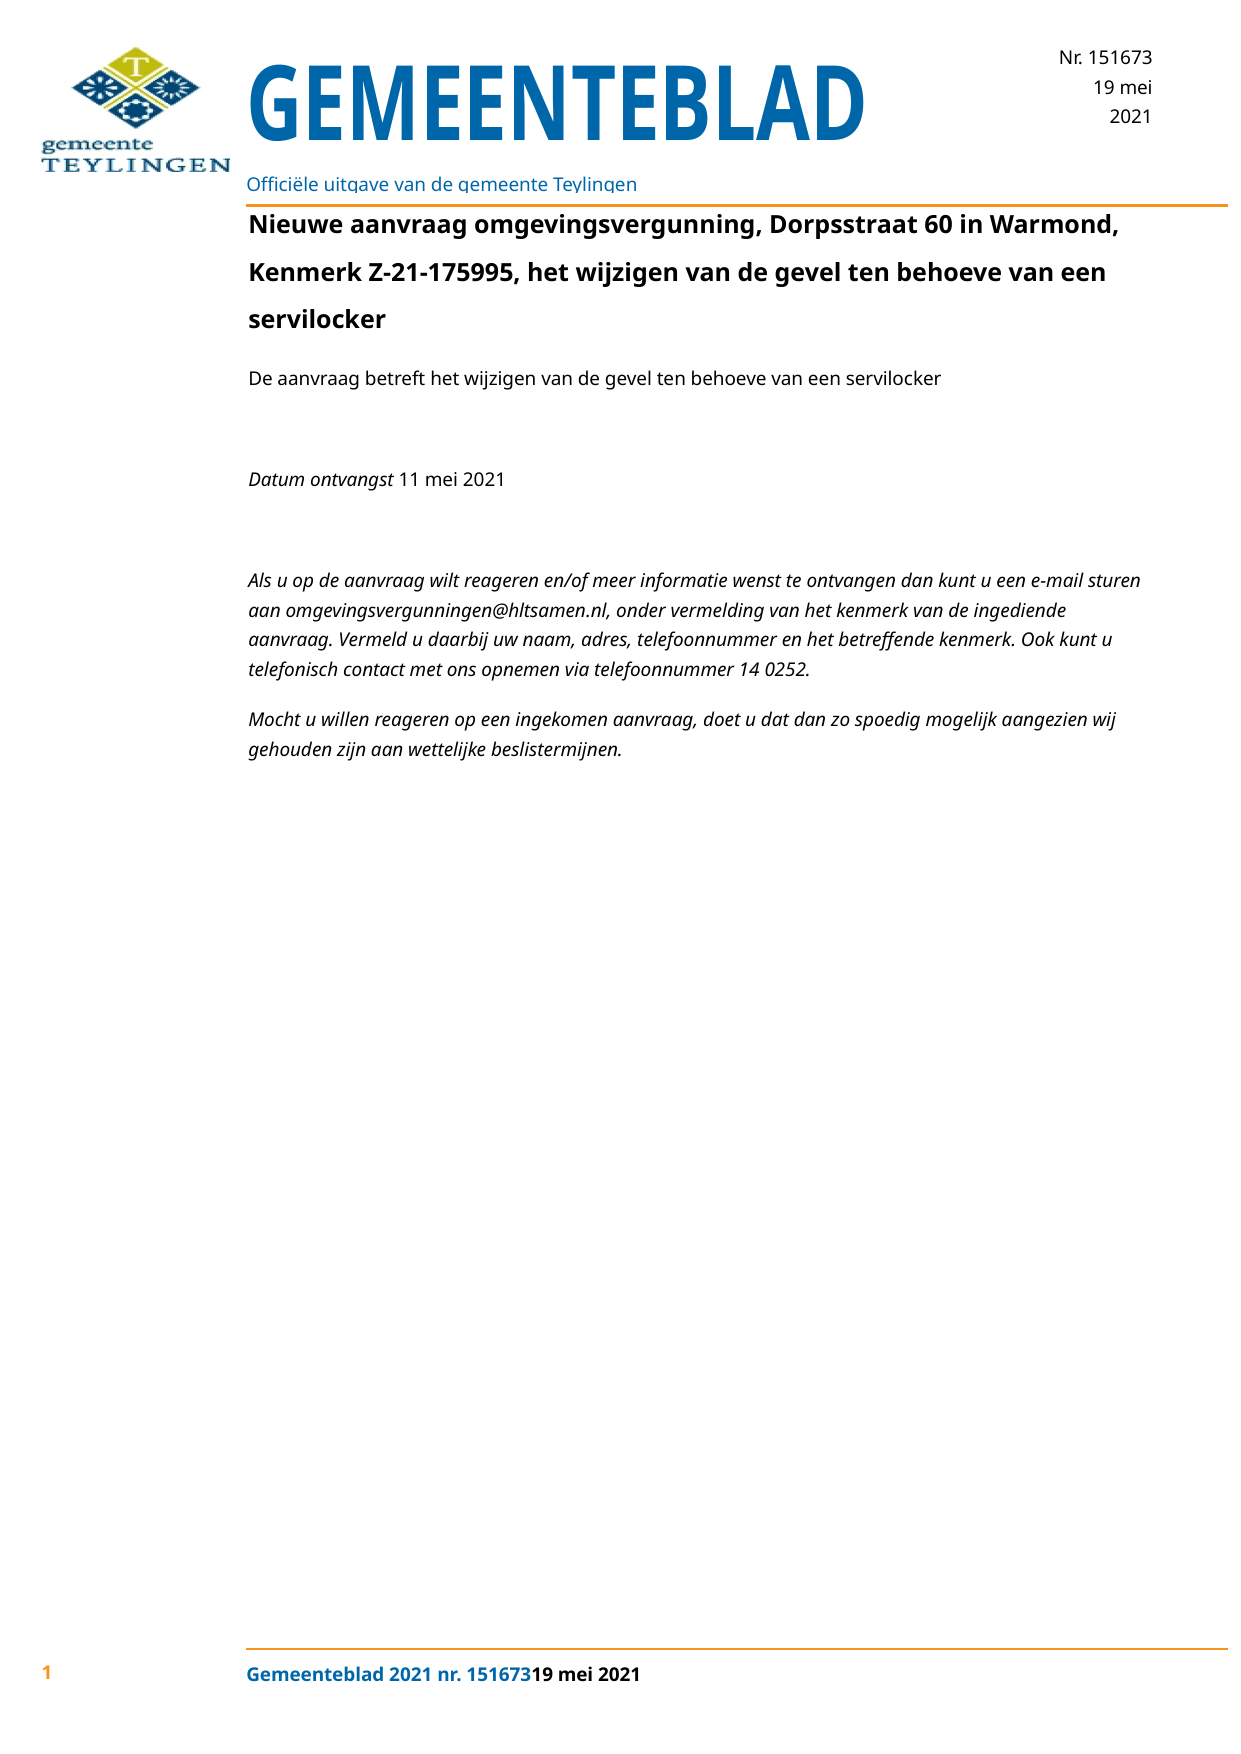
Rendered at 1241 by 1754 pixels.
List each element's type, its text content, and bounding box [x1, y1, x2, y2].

text Datum ontvangst 11 mei 2021 [248, 466, 1152, 492]
text Als u op de aanvraag wilt reageren en/of meer informatie wenst te ontvangen dan kunt u een e-mail sturen aan omgevingsvergunningen@hltsamen.nl, onder vermelding van het kenmerk van de ingediende aanvraag. Vermeld u daarbij uw naam, adres, telefoonnummer en het betreffende kenmerk. Ook kunt u telefonisch contact met ons opnemen via telefoonnummer 14 0252. [248, 567, 1152, 682]
picture [41, 47, 231, 172]
text De aanvraag betreft het wijzigen van de gevel ten behoeve van een servilocker [248, 366, 1152, 391]
text Nieuwe aanvraag omgevingsvergunning, Dorpsstraat 60 in Warmond, Kenmerk Z-21-175995, het wijzigen van de gevel ten behoeve van een servilocker [248, 207, 1152, 336]
text Mocht u willen reageren op een ingekomen aanvraag, doet u dat dan zo spoedig mogelijk aangezien wij gehouden zijn aan wettelijke beslistermijnen. [248, 706, 1152, 762]
